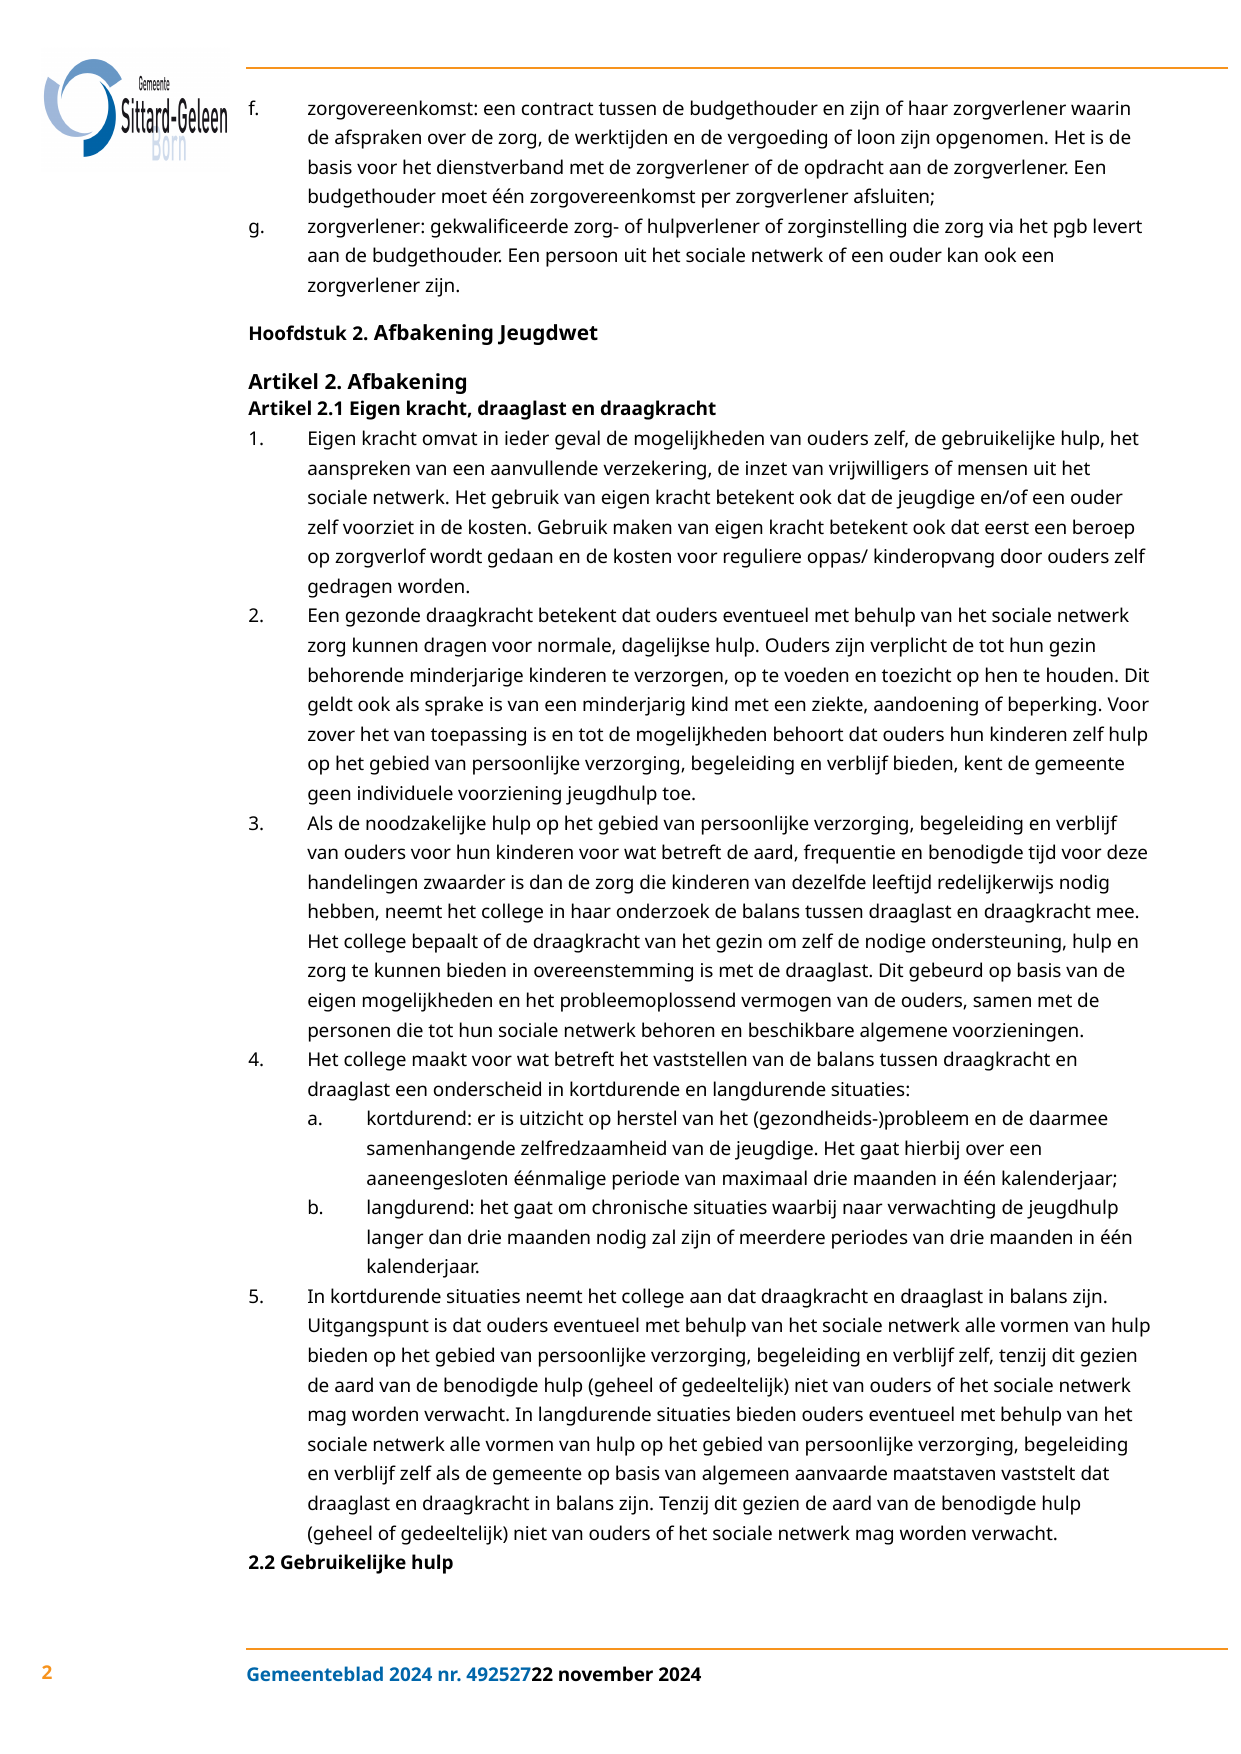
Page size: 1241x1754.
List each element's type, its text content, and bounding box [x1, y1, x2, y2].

picture [41, 47, 231, 172]
list kortdurend: er is uitzicht op herstel van het (gezondheids-)probleem en de daarmee samenhangende zelfredzaamheid van de jeugdige. Het gaat hierbij over een aaneengesloten éénmalige periode van maximaal drie maanden in één kalenderjaar; [307, 1106, 1152, 1191]
list zorgovereenkomst: een contract tussen de budgethouder en zijn of haar zorgverlener waarin de afspraken over de zorg, de werktijden en de vergoeding of loon zijn opgenomen. Het is de basis voor het dienstverband met de zorgverlener of de opdracht aan de zorgverlener. Een budgethouder moet één zorgovereenkomst per zorgverlener afsluiten; [248, 95, 1152, 209]
text Hoofdstuk 2. Afbakening Jeugdwet [248, 318, 1152, 346]
list zorgverlener: gekwalificeerde zorg- of hulpverlener of zorginstelling die zorg via het pgb levert aan de budgethouder. Een persoon uit het sociale netwerk of een ouder kan ook een zorgverlener zijn. [248, 213, 1152, 298]
list Een gezonde draagkracht betekent dat ouders eventueel met behulp van het sociale netwerk zorg kunnen dragen voor normale, dagelijkse hulp. Ouders zijn verplicht de tot hun gezin behorende minderjarige kinderen te verzorgen, op te voeden en toezicht op hen te houden. Dit geldt ook als sprake is van een minderjarig kind met een ziekte, aandoening of beperking. Voor zover het van toepassing is en tot de mogelijkheden behoort dat ouders hun kinderen zelf hulp op het gebied van persoonlijke verzorging, begeleiding en verblijf bieden, kent de gemeente geen individuele voorziening jeugdhulp toe. [248, 603, 1152, 806]
list Als de noodzakelijke hulp op het gebied van persoonlijke verzorging, begeleiding en verblijf van ouders voor hun kinderen voor wat betreft de aard, frequentie en benodigde tijd voor deze handelingen zwaarder is dan de zorg die kinderen van dezelfde leeftijd redelijkerwijs nodig hebben, neemt het college in haar onderzoek de balans tussen draaglast en draagkracht mee. Het college bepaalt of de draagkracht van het gezin om zelf de nodige ondersteuning, hulp en zorg te kunnen bieden in overeenstemming is met de draaglast. Dit gebeurd op basis van de eigen mogelijkheden en het probleemoplossend vermogen van de ouders, samen met de personen die tot hun sociale netwerk behoren en beschikbare algemene voorzieningen. [248, 810, 1152, 1043]
text 2.2 Gebruikelijke hulp [248, 1549, 1152, 1575]
text Artikel 2. Afbakening [248, 367, 1152, 396]
list Het college maakt voor wat betreft het vaststellen van de balans tussen draagkracht en draaglast een onderscheid in kortdurende en langdurende situaties: [248, 1046, 1152, 1102]
list langdurend: het gaat om chronische situaties waarbij naar verwachting de jeugdhulp langer dan drie maanden nodig zal zijn of meerdere periodes van drie maanden in één kalenderjaar. [307, 1194, 1152, 1279]
list Eigen kracht omvat in ieder geval de mogelijkheden van ouders zelf, de gebruikelijke hulp, het aanspreken van een aanvullende verzekering, de inzet van vrijwilligers of mensen uit het sociale netwerk. Het gebruik van eigen kracht betekent ook dat de jeugdige en/of een ouder zelf voorziet in de kosten. Gebruik maken van eigen kracht betekent ook dat eerst een beroep op zorgverlof wordt gedaan en de kosten voor reguliere oppas/ kinderopvang door ouders zelf gedragen worden. [248, 425, 1152, 599]
list In kortdurende situaties neemt het college aan dat draagkracht en draaglast in balans zijn. Uitgangspunt is dat ouders eventueel met behulp van het sociale netwerk alle vormen van hulp bieden op het gebied van persoonlijke verzorging, begeleiding en verblijf zelf, tenzij dit gezien de aard van de benodigde hulp (geheel of gedeeltelijk) niet van ouders of het sociale netwerk mag worden verwacht. In langdurende situaties bieden ouders eventueel met behulp van het sociale netwerk alle vormen van hulp op het gebied van persoonlijke verzorging, begeleiding en verblijf zelf als de gemeente op basis van algemeen aanvaarde maatstaven vaststelt dat draaglast en draagkracht in balans zijn. Tenzij dit gezien de aard van de benodigde hulp (geheel of gedeeltelijk) niet van ouders of het sociale netwerk mag worden verwacht. [248, 1283, 1152, 1546]
text Artikel 2.1 Eigen kracht, draaglast en draagkracht [248, 396, 1152, 421]
